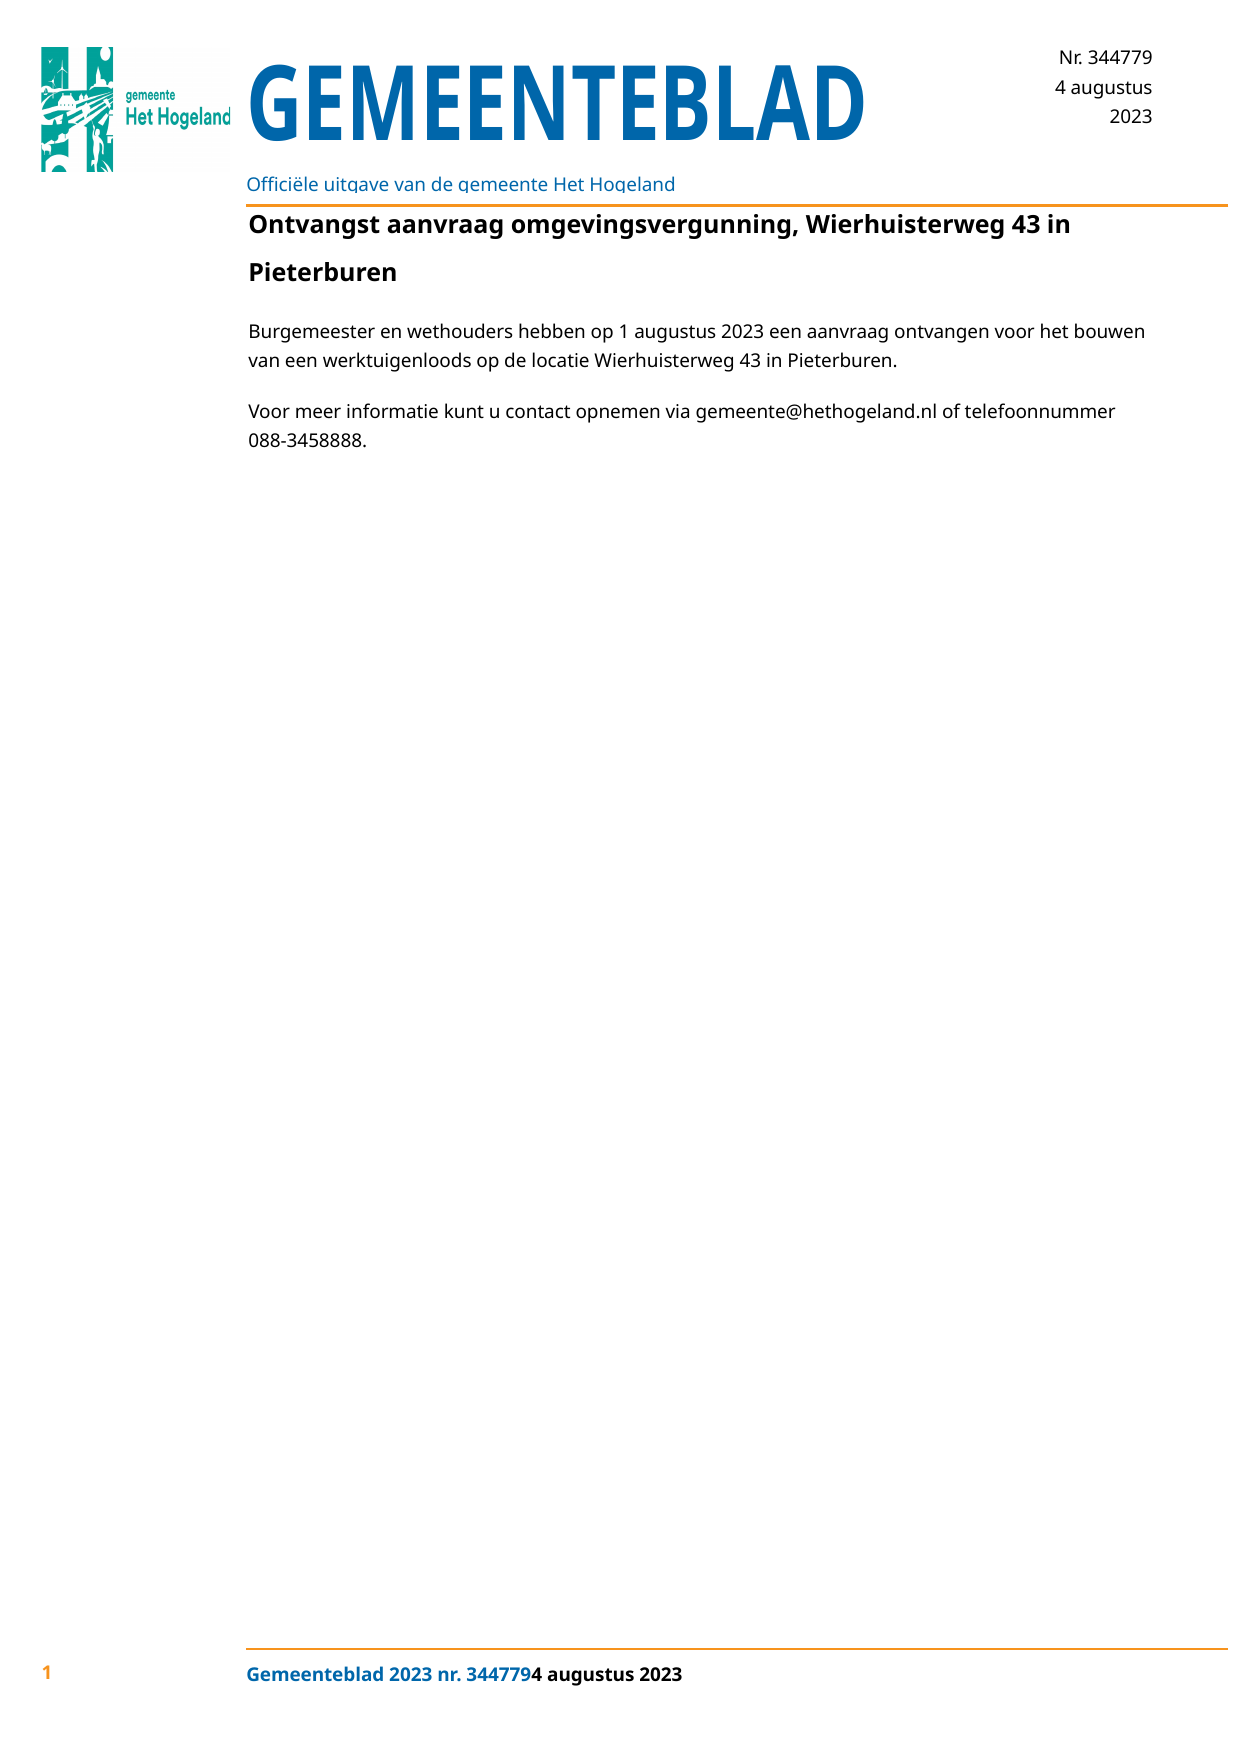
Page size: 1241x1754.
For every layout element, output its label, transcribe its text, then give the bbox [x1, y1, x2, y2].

picture [41, 47, 231, 172]
text Burgemeester en wethouders hebben op 1 augustus 2023 een aanvraag ontvangen voor het bouwen van een werktuigenloods op de locatie Wierhuisterweg 43 in Pieterburen. [248, 318, 1152, 373]
text Voor meer informatie kunt u contact opnemen via gemeente@hethogeland.nl of telefoonnummer 088-3458888. [248, 398, 1152, 453]
text Ontvangst aanvraag omgevingsvergunning, Wierhuisterweg 43 in Pieterburen [248, 207, 1152, 288]
